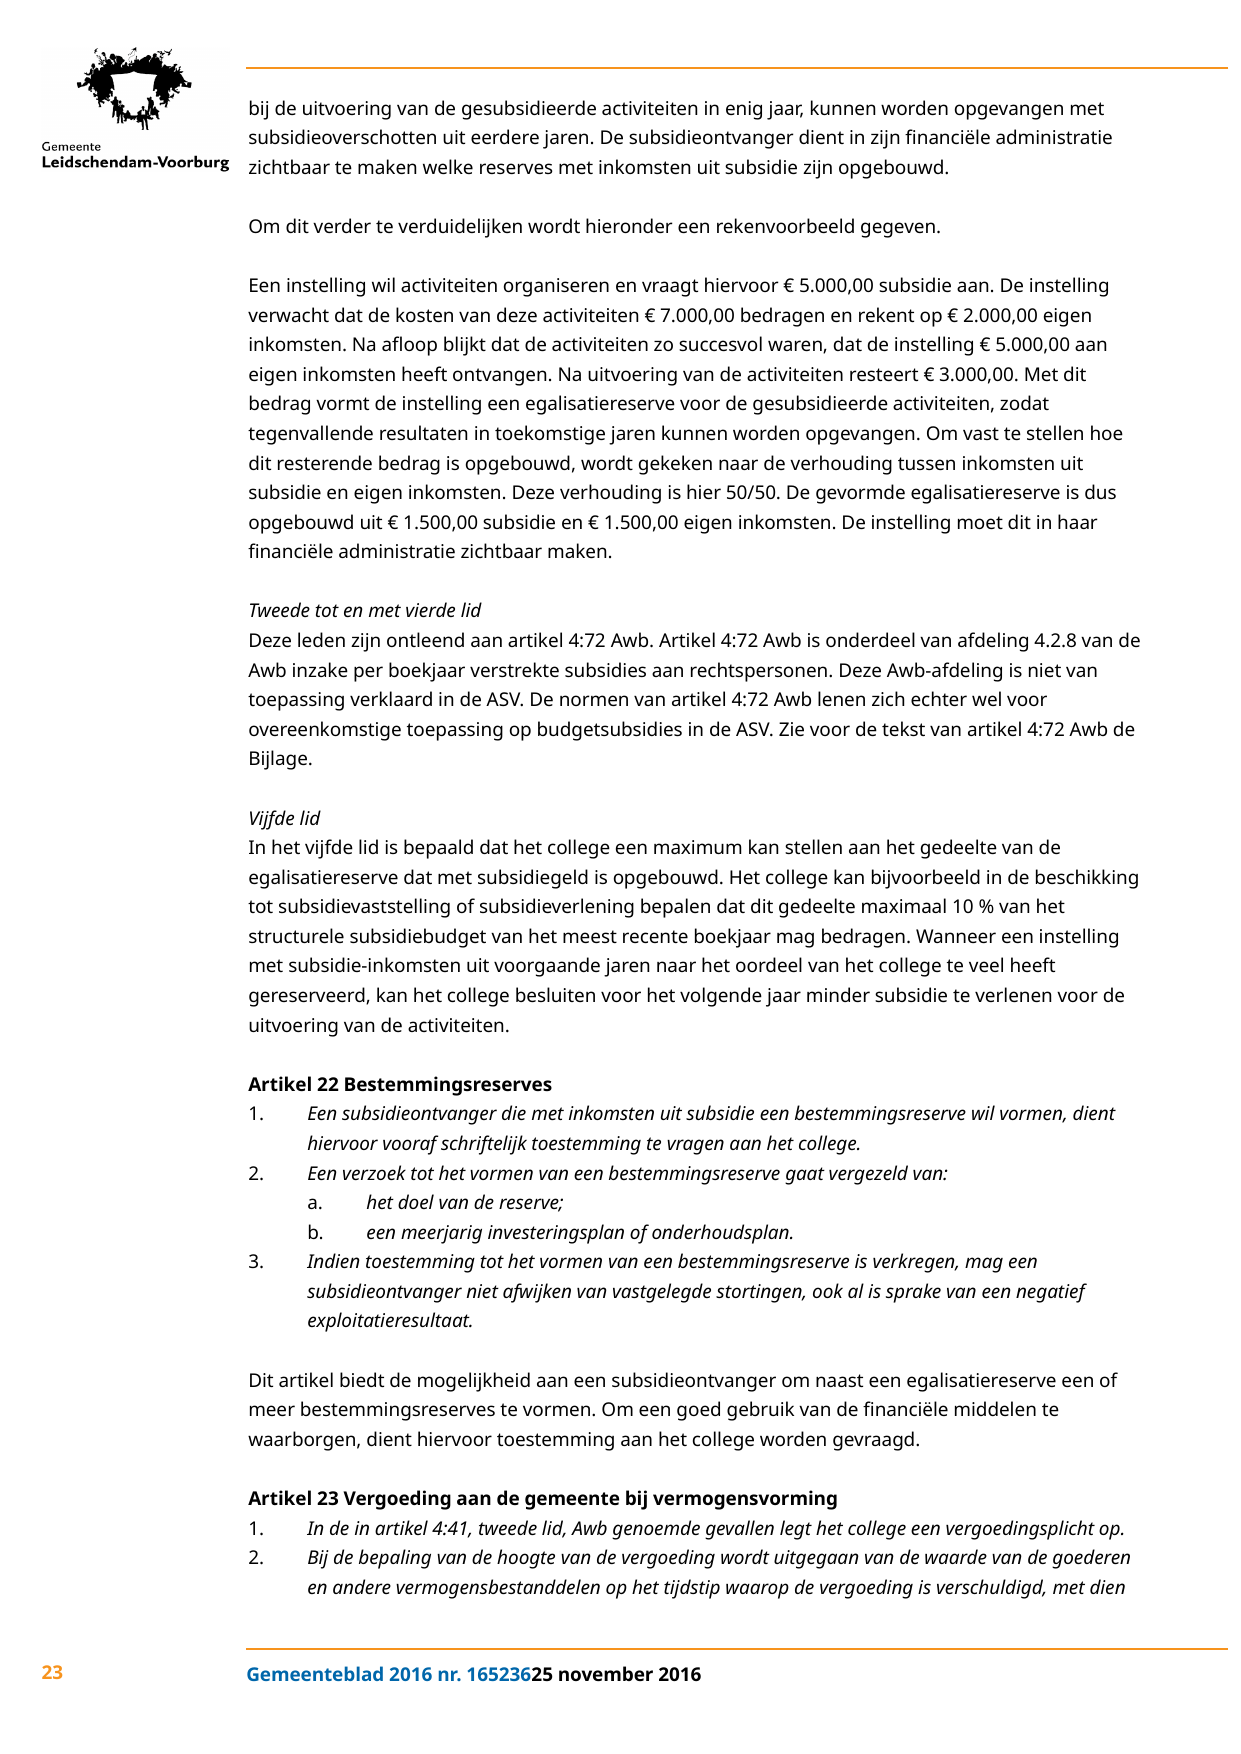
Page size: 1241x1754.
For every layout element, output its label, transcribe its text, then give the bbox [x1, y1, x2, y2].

list een meerjarig investeringsplan of onderhoudsplan. [307, 1219, 1152, 1245]
text Een instelling wil activiteiten organiseren en vraagt hiervoor € 5.000,00 subsidie aan. De instelling verwacht dat de kosten van deze activiteiten € 7.000,00 bedragen en rekent op € 2.000,00 eigen inkomsten. Na afloop blijkt dat de activiteiten zo succesvol waren, dat de instelling € 5.000,00 aan eigen inkomsten heeft ontvangen. Na uitvoering van de activiteiten resteert € 3.000,00. Met dit bedrag vormt de instelling een egalisatiereserve voor de gesubsidieerde activiteiten, zodat tegenvallende resultaten in toekomstige jaren kunnen worden opgevangen. Om vast te stellen hoe dit resterende bedrag is opgebouwd, wordt gekeken naar de verhouding tussen inkomsten uit subsidie en eigen inkomsten. Deze verhouding is hier 50/50. De gevormde egalisatiereserve is dus opgebouwd uit € 1.500,00 subsidie en € 1.500,00 eigen inkomsten. De instelling moet dit in haar financiële administratie zichtbaar maken. [248, 272, 1152, 564]
text Tweede tot en met vierde lid [248, 598, 1152, 623]
text Vijfde lid [248, 805, 1152, 831]
text Artikel 23 Vergoeding aan de gemeente bij vermogensvorming [248, 1485, 1152, 1511]
text Om dit verder te verduidelijken wordt hieronder een rekenvoorbeeld gegeven. [248, 213, 1152, 239]
list Bij de bepaling van de hoogte van de vergoeding wordt uitgegaan van de waarde van de goederen en andere vermogensbestanddelen op het tijdstip waarop de vergoeding is verschuldigd, met dien [248, 1544, 1152, 1600]
list Indien toestemming tot het vormen van een bestemmingsreserve is verkregen, mag een subsidieontvanger niet afwijken van vastgelegde stortingen, ook al is sprake van een negatief exploitatieresultaat. [248, 1248, 1152, 1333]
list Een verzoek tot het vormen van een bestemmingsreserve gaat vergezeld van: [248, 1160, 1152, 1186]
list In de in artikel 4:41, tweede lid, Awb genoemde gevallen legt het college een vergoedingsplicht op. [248, 1515, 1152, 1541]
text Artikel 22 Bestemmingsreserves [248, 1071, 1152, 1097]
text bij de uitvoering van de gesubsidieerde activiteiten in enig jaar, kunnen worden opgevangen met subsidieoverschotten uit eerdere jaren. De subsidieontvanger dient in zijn financiële administratie zichtbaar te maken welke reserves met inkomsten uit subsidie zijn opgebouwd. [248, 95, 1152, 180]
text Deze leden zijn ontleend aan artikel 4:72 Awb. Artikel 4:72 Awb is onderdeel van afdeling 4.2.8 van de Awb inzake per boekjaar verstrekte subsidies aan rechtspersonen. Deze Awb-afdeling is niet van toepassing verklaard in de ASV. De normen van artikel 4:72 Awb lenen zich echter wel voor overeenkomstige toepassing op budgetsubsidies in de ASV. Zie voor de tekst van artikel 4:72 Awb de Bijlage. [248, 627, 1152, 771]
text In het vijfde lid is bepaald dat het college een maximum kan stellen aan het gedeelte van de egalisatiereserve dat met subsidiegeld is opgebouwd. Het college kan bijvoorbeeld in de beschikking tot subsidievaststelling of subsidieverlening bepalen dat dit gedeelte maximaal 10 % van het structurele subsidiebudget van het meest recente boekjaar mag bedragen. Wanneer een instelling met subsidie-inkomsten uit voorgaande jaren naar het oordeel van het college te veel heeft gereserveerd, kan het college besluiten voor het volgende jaar minder subsidie te verlenen voor de uitvoering van de activiteiten. [248, 834, 1152, 1038]
text Dit artikel biedt de mogelijkheid aan een subsidieontvanger om naast een egalisatiereserve een of meer bestemmingsreserves te vormen. Om een goed gebruik van de financiële middelen te waarborgen, dient hiervoor toestemming aan het college worden gevraagd. [248, 1367, 1152, 1452]
list het doel van de reserve; [307, 1189, 1152, 1215]
list Een subsidieontvanger die met inkomsten uit subsidie een bestemmingsreserve wil vormen, dient hiervoor vooraf schriftelijk toestemming te vragen aan het college. [248, 1101, 1152, 1156]
picture [41, 47, 231, 172]
